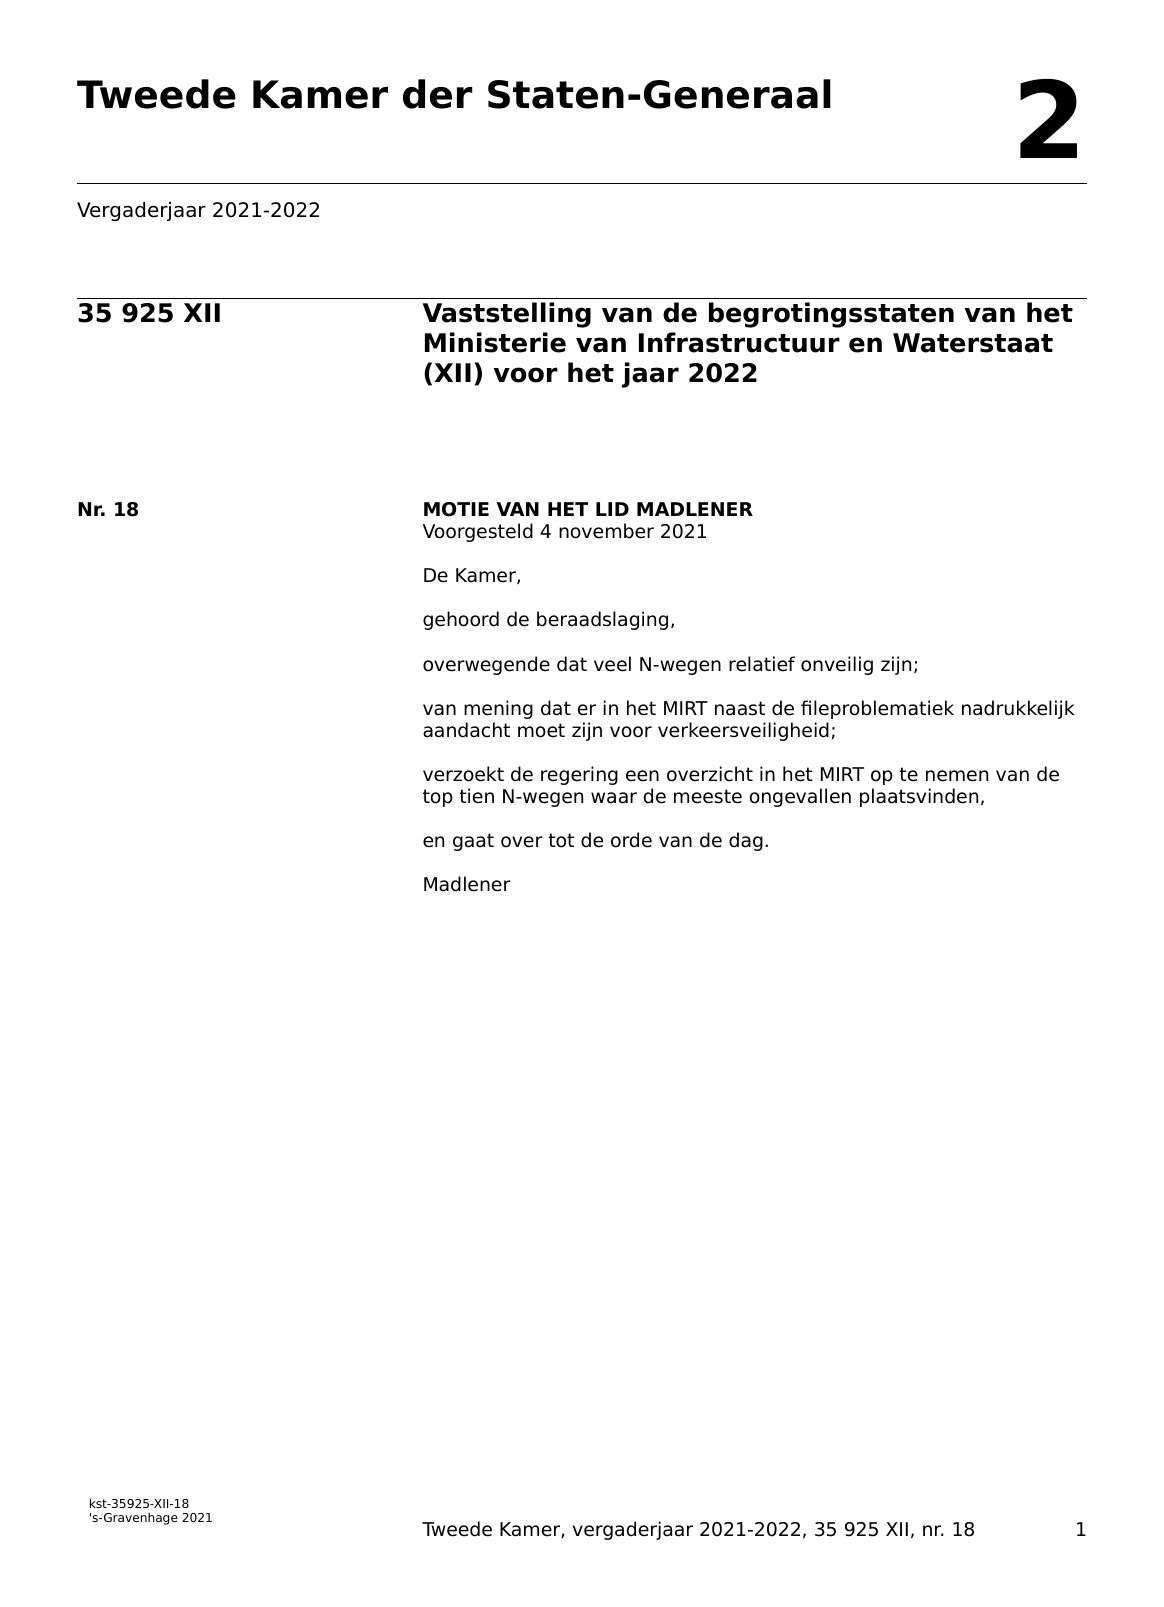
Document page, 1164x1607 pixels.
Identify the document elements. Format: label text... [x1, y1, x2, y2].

subtitle 35 925 XII Vaststelling van de begrotingsstaten van het Ministerie van Infrastructuur en Waterstaat (XII) voor het jaar 2022 [77, 299, 1087, 388]
text van mening dat er in het MIRT naast de fileproblematiek nadrukkelijk aandacht moet zijn voor verkeersveiligheid; [422, 698, 1087, 742]
table_header 2 [886, 59, 1087, 183]
text Madlener [422, 874, 1087, 896]
text en gaat over tot de orde van de dag. [422, 830, 1087, 852]
table_cell Vergaderjaar 2021-2022 [77, 184, 1087, 298]
text De Kamer, [422, 565, 1087, 587]
text Voorgesteld 4 november 2021 [422, 521, 1087, 543]
table_header Tweede Kamer der Staten-Generaal [77, 59, 886, 183]
text verzoekt de regering een overzicht in het MIRT op te nemen van de top tien N-wegen waar de meeste ongevallen plaatsvinden, [422, 764, 1087, 808]
text kst-35925-XII-18 [88, 1497, 323, 1511]
text 's-Gravenhage 2021 [88, 1511, 323, 1525]
subtitle Nr. 18 MOTIE VAN HET LID MADLENER [77, 499, 1087, 521]
text overwegende dat veel N-wegen relatief onveilig zijn; [422, 653, 1087, 676]
text gehoord de beraadslaging, [422, 609, 1087, 631]
